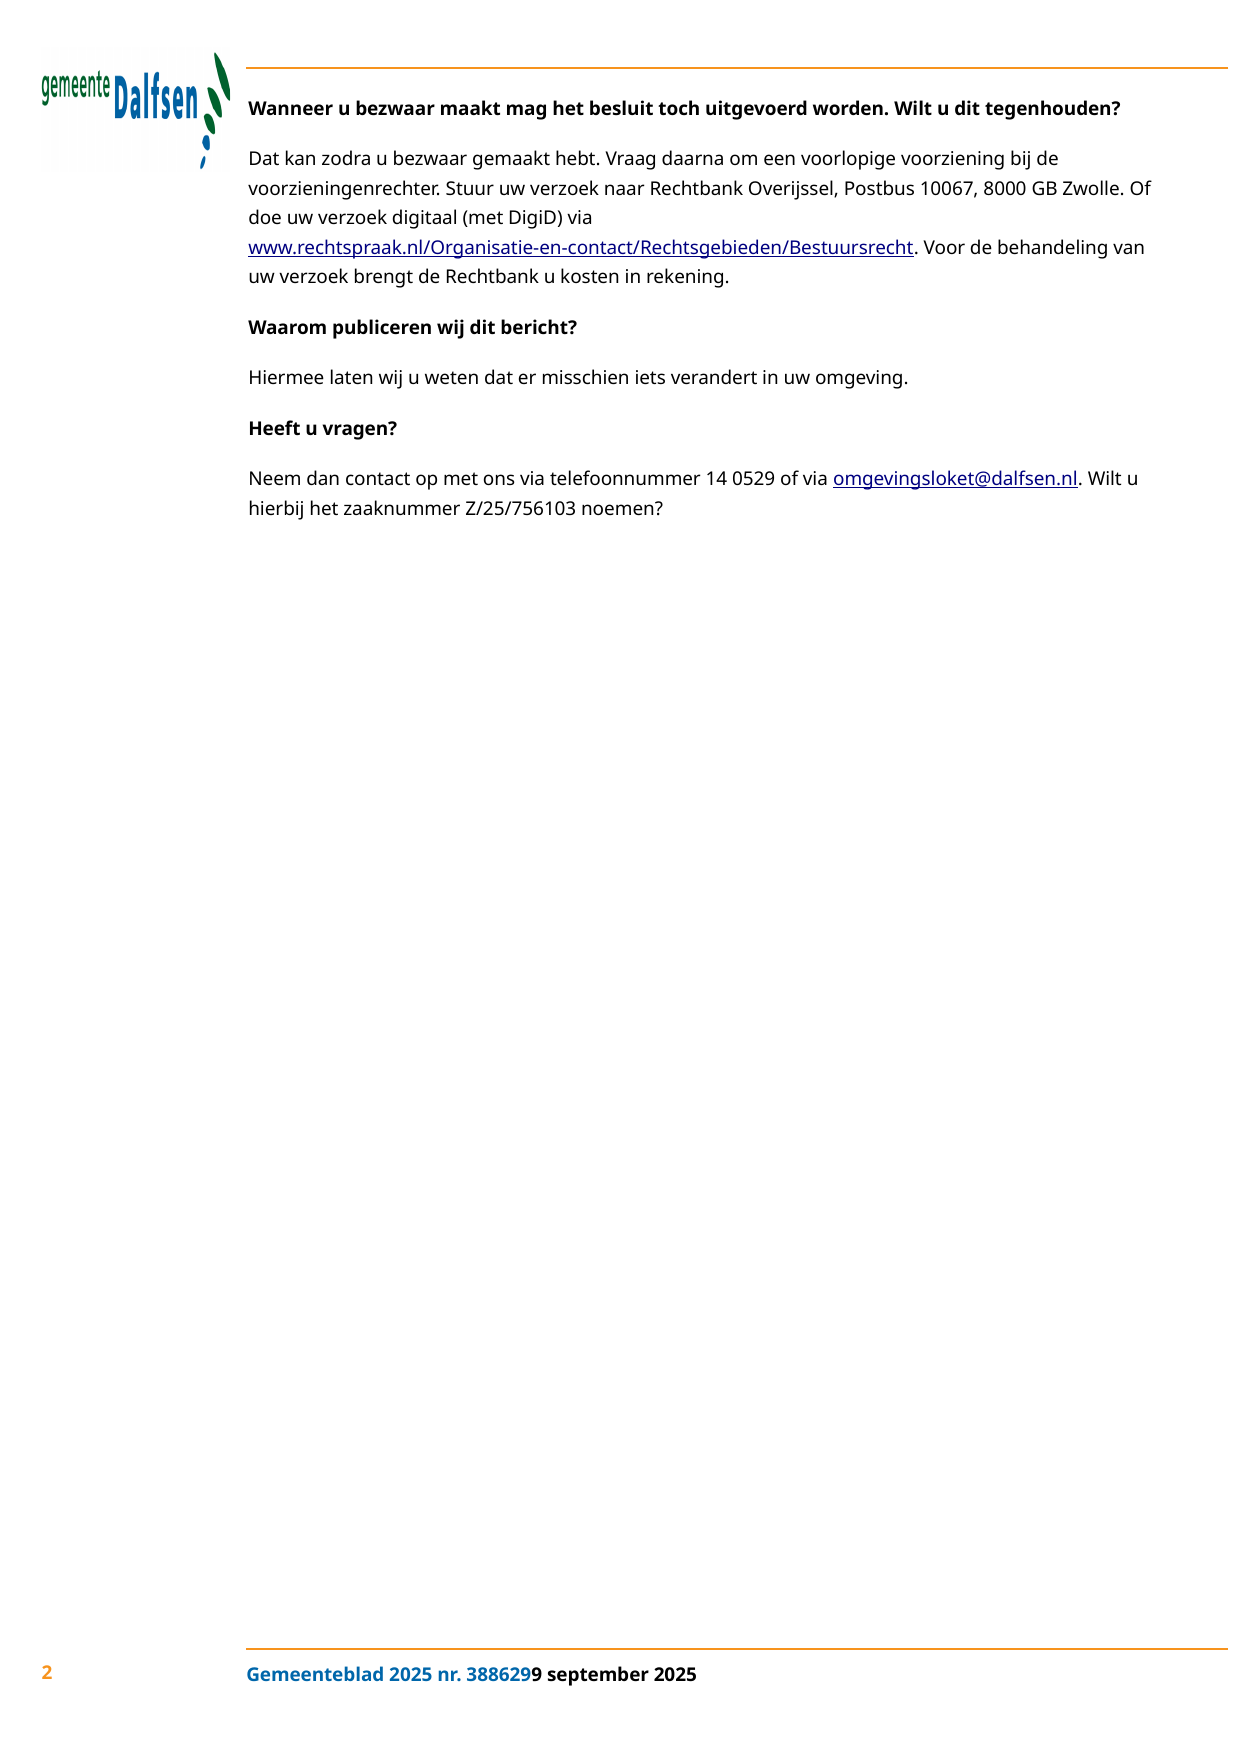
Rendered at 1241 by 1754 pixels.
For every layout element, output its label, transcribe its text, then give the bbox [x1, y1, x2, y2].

picture [41, 47, 231, 172]
text Dat kan zodra u bezwaar gemaakt hebt. Vraag daarna om een voorlopige voorziening bij de voorzieningenrechter. Stuur uw verzoek naar Rechtbank Overijssel, Postbus 10067, 8000 GB Zwolle. Of doe uw verzoek digitaal (met DigiD) via www.rechtspraak.nl/Organisatie-en-contact/Rechtsgebieden/Bestuursrecht. Voor de behandeling van uw verzoek brengt de Rechtbank u kosten in rekening. [248, 145, 1152, 289]
text Wanneer u bezwaar maakt mag het besluit toch uitgevoerd worden. Wilt u dit tegenhouden? [248, 95, 1152, 121]
text Hiermee laten wij u weten dat er misschien iets verandert in uw omgeving. [248, 364, 1152, 390]
text Waarom publiceren wij dit bericht? [248, 314, 1152, 340]
text Heeft u vragen? [248, 415, 1152, 441]
text Neem dan contact op met ons via telefoonnummer 14 0529 of via omgevingsloket@dalfsen.nl. Wilt u hierbij het zaaknummer Z/25/756103 noemen? [248, 465, 1152, 521]
